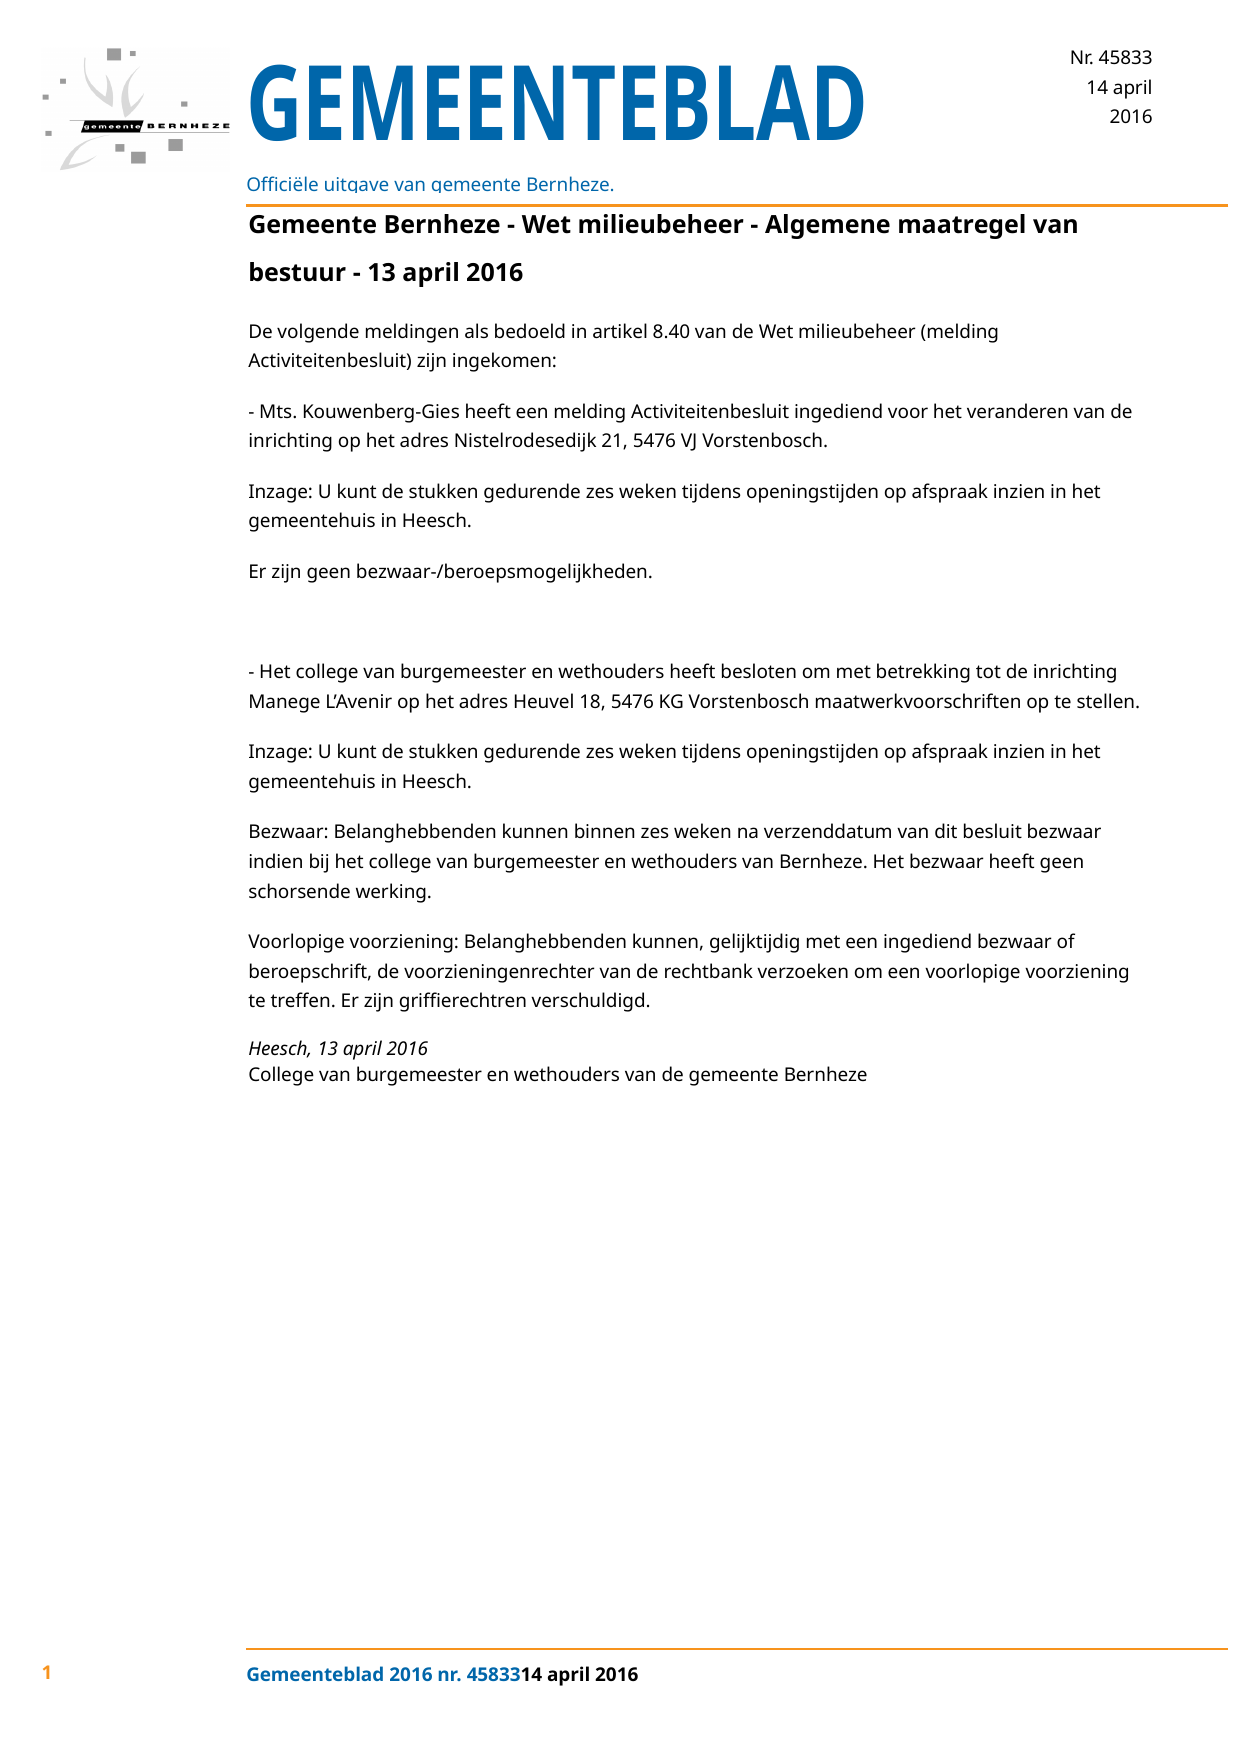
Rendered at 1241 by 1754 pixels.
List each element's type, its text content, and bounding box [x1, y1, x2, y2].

text Inzage: U kunt de stukken gedurende zes weken tijdens openingstijden op afspraak inzien in het gemeentehuis in Heesch. [248, 478, 1152, 533]
text Bezwaar: Belanghebbenden kunnen binnen zes weken na verzenddatum van dit besluit bezwaar indien bij het college van burgemeester en wethouders van Bernheze. Het bezwaar heeft geen schorsende werking. [248, 819, 1152, 904]
text - Het college van burgemeester en wethouders heeft besloten om met betrekking tot de inrichting Manege L’Avenir op het adres Heuvel 18, 5476 KG Vorstenbosch maatwerkvoorschriften op te stellen. [248, 659, 1152, 714]
text Inzage: U kunt de stukken gedurende zes weken tijdens openingstijden op afspraak inzien in het gemeentehuis in Heesch. [248, 739, 1152, 794]
text Er zijn geen bezwaar-/beroepsmogelijkheden. [248, 558, 1152, 584]
text College van burgemeester en wethouders van de gemeente Bernheze [248, 1061, 1152, 1087]
text Heesch, 13 april 2016 [248, 1035, 1152, 1061]
text Gemeente Bernheze - Wet milieubeheer - Algemene maatregel van bestuur - 13 april 2016 [248, 207, 1152, 288]
text - Mts. Kouwenberg-Gies heeft een melding Activiteitenbesluit ingediend voor het veranderen van de inrichting op het adres Nistelrodesedijk 21, 5476 VJ Vorstenbosch. [248, 398, 1152, 453]
text De volgende meldingen als bedoeld in artikel 8.40 van de Wet milieubeheer (melding Activiteitenbesluit) zijn ingekomen: [248, 318, 1152, 373]
text Voorlopige voorziening: Belanghebbenden kunnen, gelijktijdig met een ingediend bezwaar of beroepschrift, de voorzieningenrechter van de rechtbank verzoeken om een voorlopige voorziening te treffen. Er zijn griffierechtren verschuldigd. [248, 928, 1152, 1013]
picture [41, 47, 231, 172]
